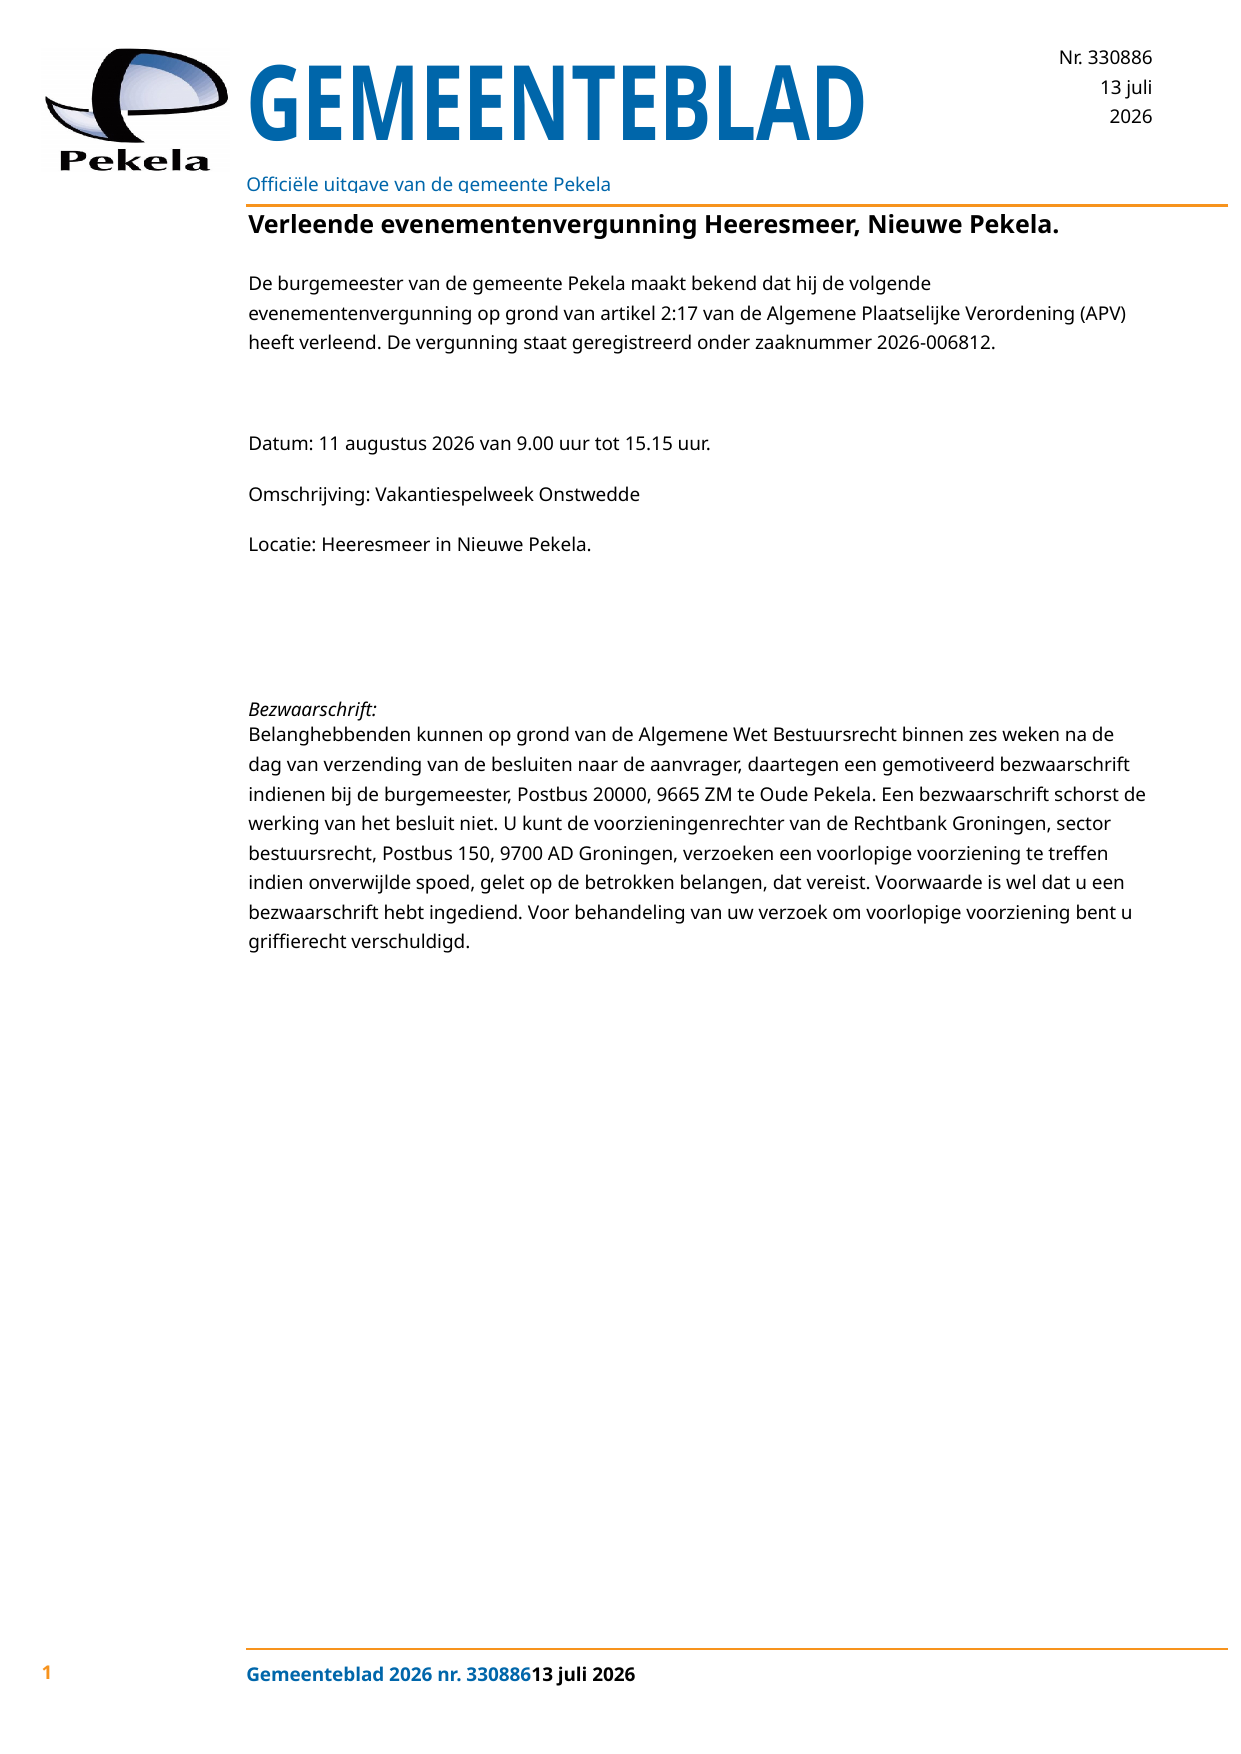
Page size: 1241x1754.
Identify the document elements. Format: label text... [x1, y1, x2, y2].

text Bezwaarschrift: [248, 696, 1152, 722]
text Omschrijving: Vakantiespelweek Onstwedde [248, 481, 1152, 506]
text Verleende evenementenvergunning Heeresmeer, Nieuwe Pekela. [248, 207, 1152, 241]
text Belanghebbenden kunnen op grond van de Algemene Wet Bestuursrecht binnen zes weken na de dag van verzending van de besluiten naar de aanvrager, daartegen een gemotiveerd bezwaarschrift indienen bij de burgemeester, Postbus 20000, 9665 ZM te Oude Pekela. Een bezwaarschrift schorst de werking van het besluit niet. U kunt de voorzieningenrechter van de Rechtbank Groningen, sector bestuursrecht, Postbus 150, 9700 AD Groningen, verzoeken een voorlopige voorziening te treffen indien onverwijlde spoed, gelet op de betrokken belangen, dat vereist. Voorwaarde is wel dat u een bezwaarschrift hebt ingediend. Voor behandeling van uw verzoek om voorlopige voorziening bent u griffierecht verschuldigd. [248, 722, 1152, 954]
picture [41, 47, 231, 172]
text Datum: 11 augustus 2026 van 9.00 uur tot 15.15 uur. [248, 430, 1152, 456]
text De burgemeester van de gemeente Pekela maakt bekend dat hij de volgende evenementenvergunning op grond van artikel 2:17 van de Algemene Plaatselijke Verordening (APV) heeft verleend. De vergunning staat geregistreerd onder zaaknummer 2026-006812. [248, 270, 1152, 355]
text Locatie: Heeresmeer in Nieuwe Pekela. [248, 531, 1152, 557]
